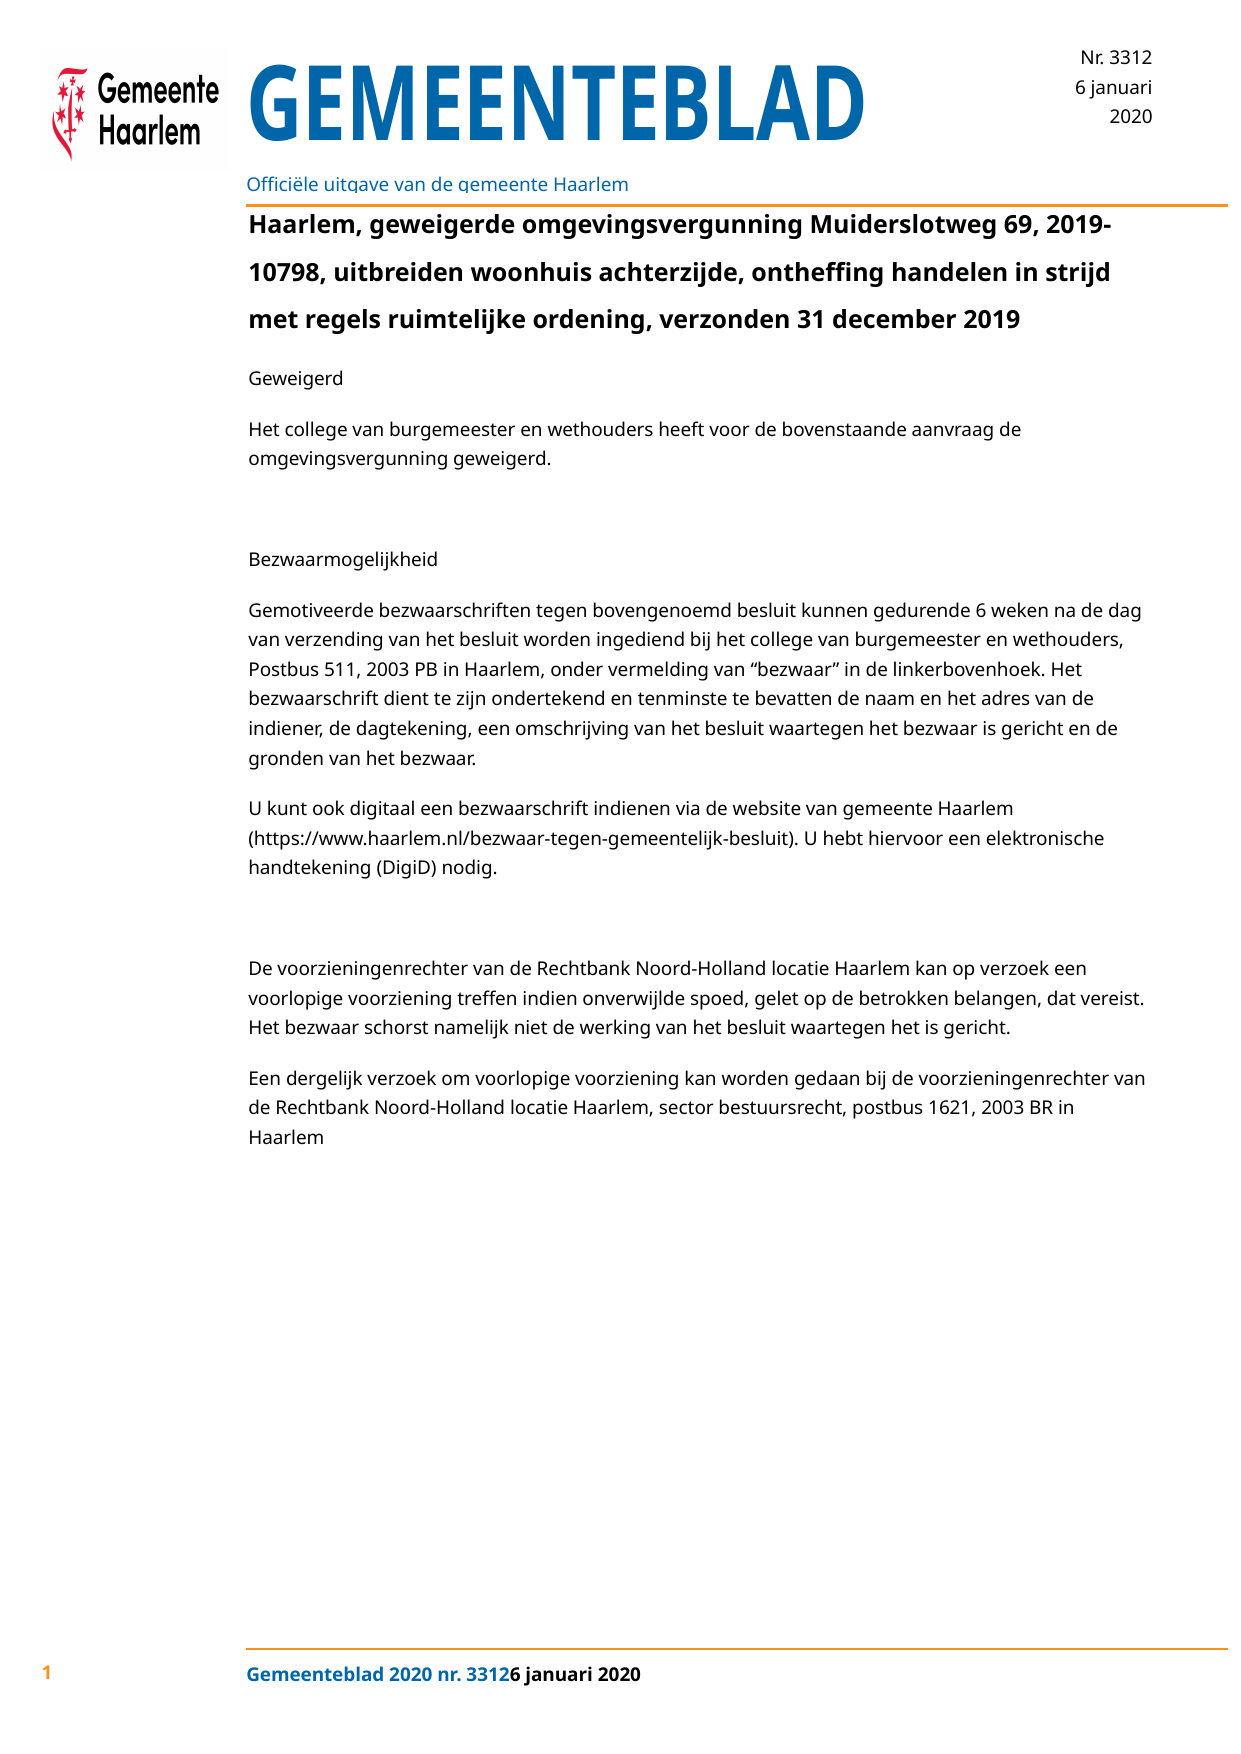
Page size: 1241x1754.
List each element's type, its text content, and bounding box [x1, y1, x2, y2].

text U kunt ook digitaal een bezwaarschrift indienen via de website van gemeente Haarlem (https://www.haarlem.nl/bezwaar-tegen-gemeentelijk-besluit). U hebt hiervoor een elektronische handtekening (DigiD) nodig. [248, 795, 1152, 880]
text De voorzieningenrechter van de Rechtbank Noord-Holland locatie Haarlem kan op verzoek een voorlopige voorziening treffen indien onverwijlde spoed, gelet op de betrokken belangen, dat vereist. Het bezwaar schorst namelijk niet de werking van het besluit waartegen het is gericht. [248, 955, 1152, 1040]
text Bezwaarmogelijkheid [248, 546, 1152, 572]
text Gemotiveerde bezwaarschriften tegen bovengenoemd besluit kunnen gedurende 6 weken na de dag van verzending van het besluit worden ingediend bij het college van burgemeester en wethouders, Postbus 511, 2003 PB in Haarlem, onder vermelding van “bezwaar” in de linkerbovenhoek. Het bezwaarschrift dient te zijn ondertekend en tenminste te bevatten de naam en het adres van de indiener, de dagtekening, een omschrijving van het besluit waartegen het bezwaar is gericht en de gronden van het bezwaar. [248, 597, 1152, 770]
text Haarlem, geweigerde omgevingsvergunning Muiderslotweg 69, 2019-10798, uitbreiden woonhuis achterzijde, ontheffing handelen in strijd met regels ruimtelijke ordening, verzonden 31 december 2019 [248, 207, 1152, 336]
picture [41, 47, 231, 172]
text Een dergelijk verzoek om voorlopige voorziening kan worden gedaan bij de voorzieningenrechter van de Rechtbank Noord-Holland locatie Haarlem, sector bestuursrecht, postbus 1621, 2003 BR in Haarlem [248, 1065, 1152, 1149]
text Het college van burgemeester en wethouders heeft voor de bovenstaande aanvraag de omgevingsvergunning geweigerd. [248, 416, 1152, 471]
text Geweigerd [248, 366, 1152, 391]
